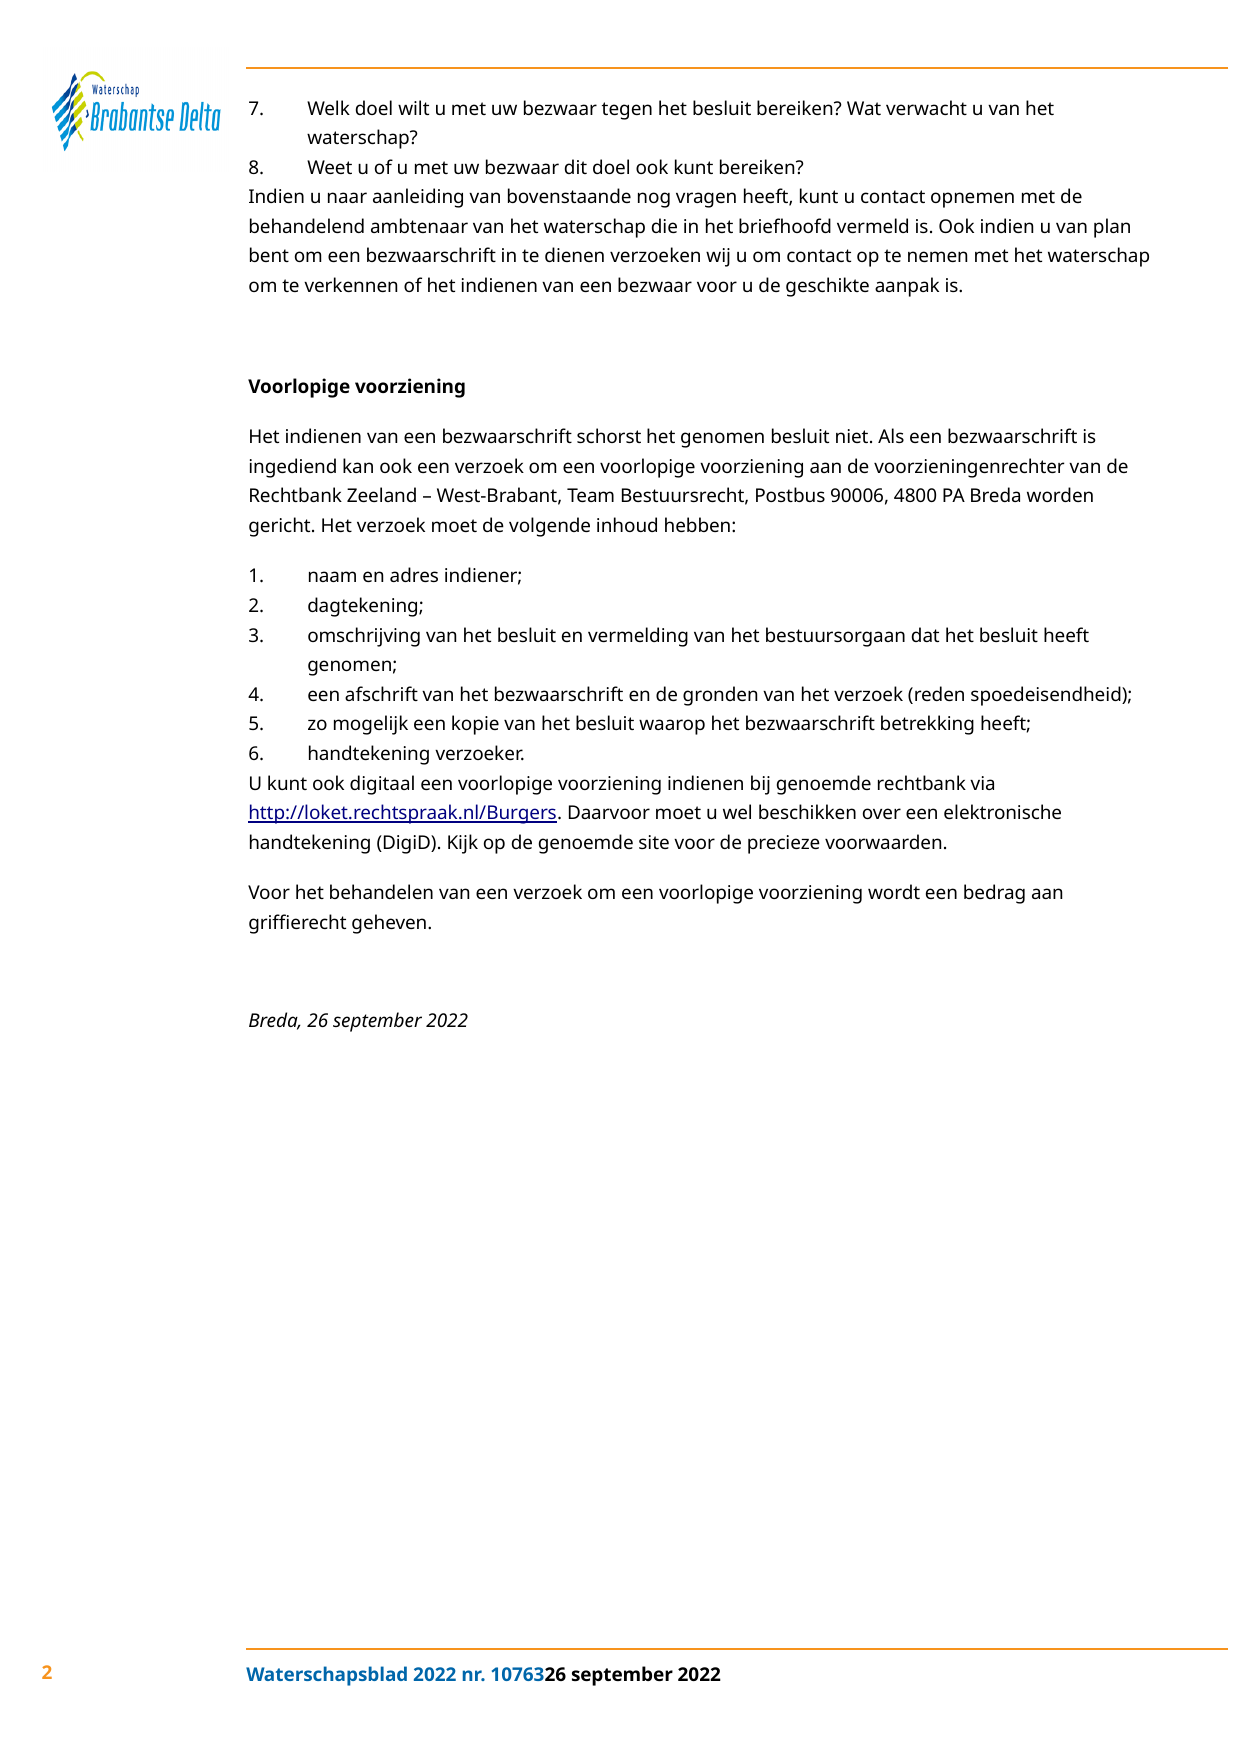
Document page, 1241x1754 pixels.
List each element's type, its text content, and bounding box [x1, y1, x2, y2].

text Voor het behandelen van een verzoek om een voorlopige voorziening wordt een bedrag aan griffierecht geheven. [248, 879, 1152, 935]
list Weet u of u met uw bezwaar dit doel ook kunt bereiken? [248, 154, 1152, 180]
text Het indienen van een bezwaarschrift schorst het genomen besluit niet. Als een bezwaarschrift is ingediend kan ook een verzoek om een voorlopige voorziening aan de voorzieningenrechter van de Rechtbank Zeeland – West-Brabant, Team Bestuursrecht, Postbus 90006, 4800 PA Breda worden gericht. Het verzoek moet de volgende inhoud hebben: [248, 423, 1152, 538]
list dagtekening; [248, 592, 1152, 618]
list handtekening verzoeker. [248, 740, 1152, 766]
picture [41, 47, 231, 172]
text U kunt ook digitaal een voorlopige voorziening indienen bij genoemde rechtbank via http://loket.rechtspraak.nl/Burgers. Daarvoor moet u wel beschikken over een elektronische handtekening (DigiD). Kijk op de genoemde site voor de precieze voorwaarden. [248, 770, 1152, 855]
list Welk doel wilt u met uw bezwaar tegen het besluit bereiken? Wat verwacht u van het waterschap? [248, 95, 1152, 150]
text Breda, 26 september 2022 [248, 1007, 1152, 1033]
list zo mogelijk een kopie van het besluit waarop het bezwaarschrift betrekking heeft; [248, 711, 1152, 736]
text Indien u naar aanleiding van bovenstaande nog vragen heeft, kunt u contact opnemen met de behandelend ambtenaar van het waterschap die in het briefhoofd vermeld is. Ook indien u van plan bent om een bezwaarschrift in te dienen verzoeken wij u om contact op te nemen met het waterschap om te verkennen of het indienen van een bezwaar voor u de geschikte aanpak is. [248, 183, 1152, 298]
text Voorlopige voorziening [248, 373, 1152, 399]
list een afschrift van het bezwaarschrift en de gronden van het verzoek (reden spoedeisendheid); [248, 681, 1152, 707]
list naam en adres indiener; [248, 563, 1152, 588]
list omschrijving van het besluit en vermelding van het bestuursorgaan dat het besluit heeft genomen; [248, 622, 1152, 677]
